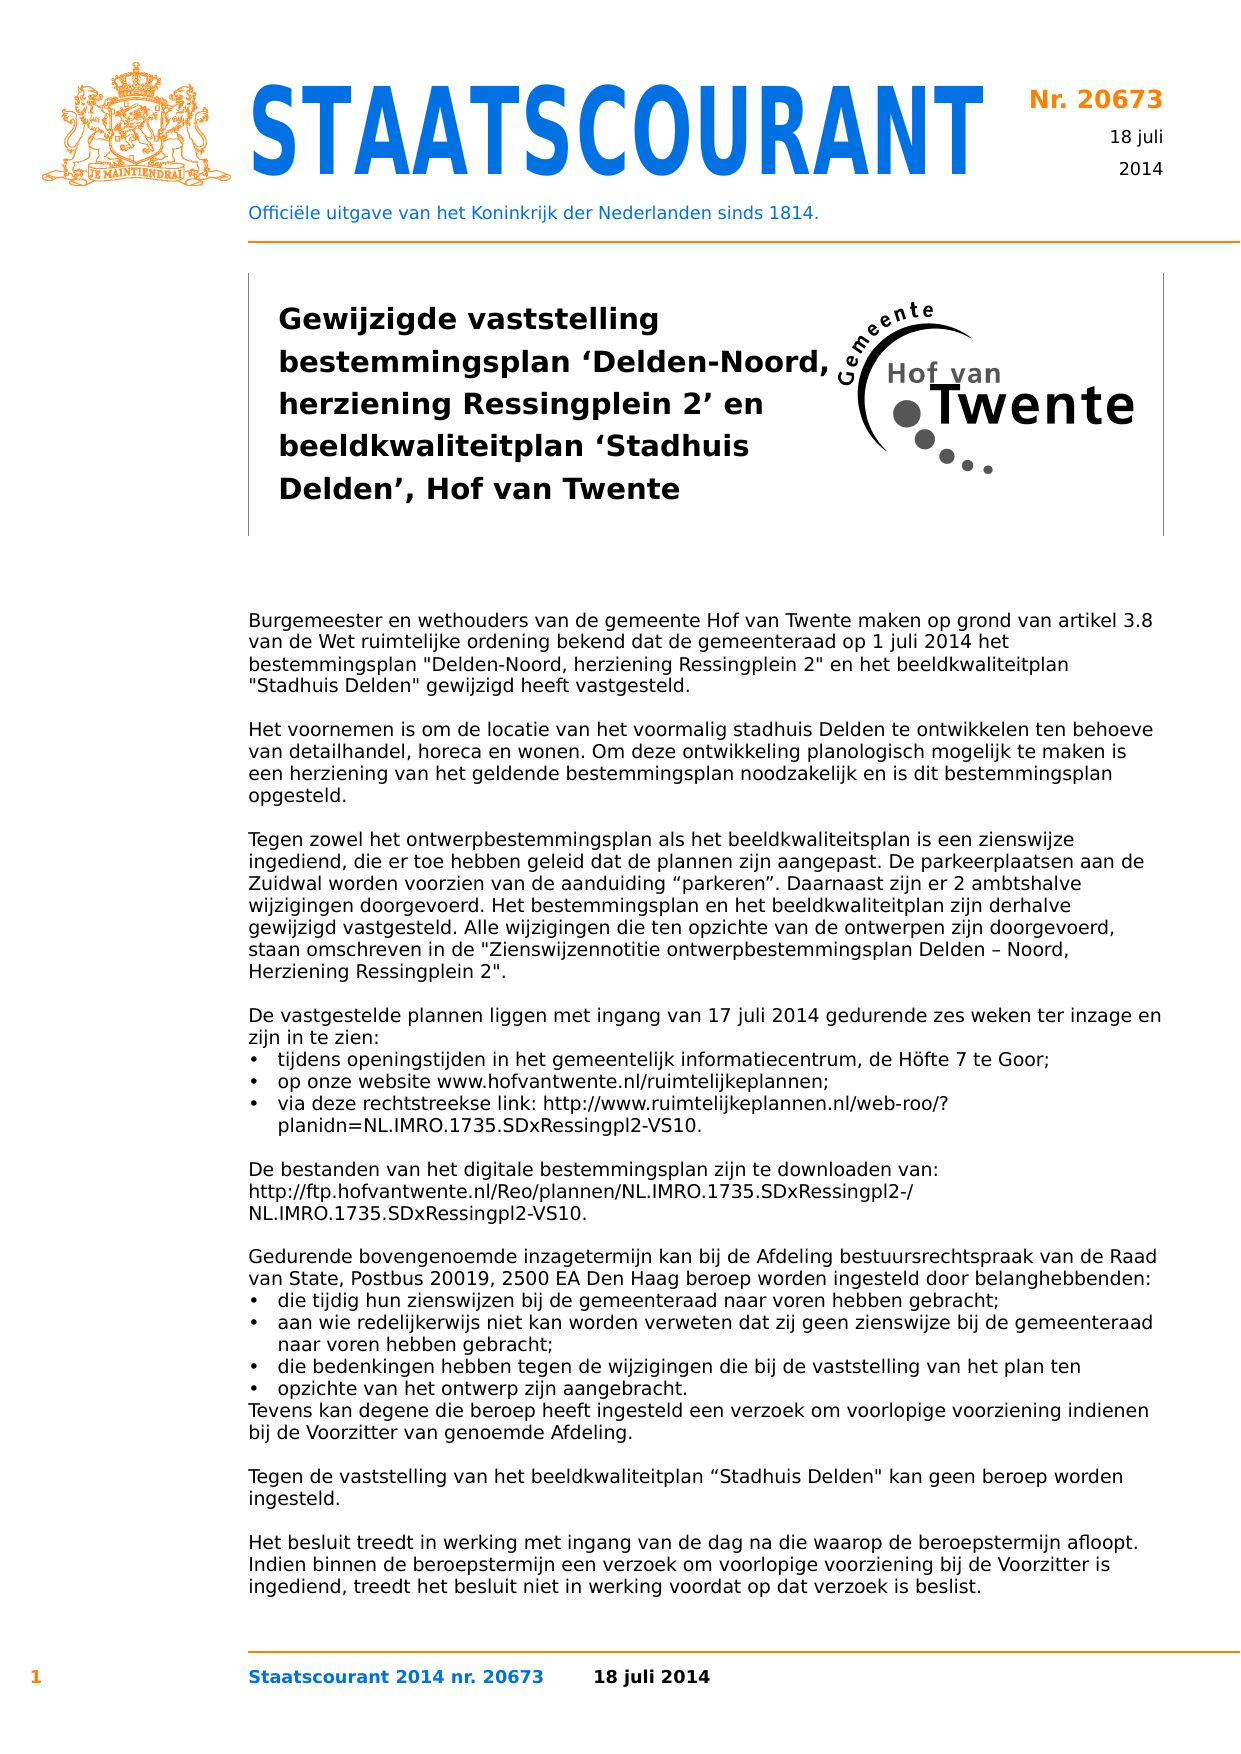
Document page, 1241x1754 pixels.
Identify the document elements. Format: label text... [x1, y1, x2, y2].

text • aan wie redelijkerwijs niet kan worden verweten dat zij geen zienswijze bij de gemeenteraad naar voren hebben gebracht; [248, 1312, 1163, 1356]
picture [838, 302, 1134, 474]
text • op onze website www.hofvantwente.nl/ruimtelijkeplannen; [248, 1071, 1163, 1093]
table_cell 2014 [998, 153, 1240, 203]
subtitle Gewijzigde vaststelling bestemmingsplan ‘Delden-Noord, herziening Ressingplein 2’ en beeldkwaliteitplan ‘Stadhuis Delden’, Hof van Twente [249, 273, 1163, 536]
text • die tijdig hun zienswijzen bij de gemeenteraad naar voren hebben gebracht; [248, 1290, 1163, 1312]
table_cell 18 juli [998, 121, 1240, 153]
text • opzichte van het ontwerp zijn aangebracht. [248, 1378, 1163, 1400]
text • die bedenkingen hebben tegen de wijzigingen die bij de vaststelling van het plan ten [248, 1356, 1163, 1378]
table_header [25, 62, 248, 241]
text • via deze rechtstreekse link: http://www.ruimtelijkeplannen.nl/web-roo/?planidn=NL.IMRO.1735.SDxRessingpl2-VS10. [248, 1093, 1163, 1137]
text • tijdens openingstijden in het gemeentelijk informatiecentrum, de Höfte 7 te Goor; [248, 1049, 1163, 1071]
text Gedurende bovengenoemde inzagetermijn kan bij de Afdeling bestuursrechtspraak van de Raad van State, Postbus 20019, 2500 EA Den Haag beroep worden ingesteld door belanghebbenden: [248, 1246, 1163, 1290]
text De bestanden van het digitale bestemmingsplan zijn te downloaden van: http://ftp.hofvantwente.nl/Reo/plannen/NL.IMRO.1735.SDxRessingpl2-/NL.IMRO.1735.SDxRessingpl2-VS10. [248, 1158, 1163, 1224]
text De vastgestelde plannen liggen met ingang van 17 juli 2014 gedurende zes weken ter inzage en zijn in te zien: [248, 1005, 1163, 1049]
text Tegen de vaststelling van het beeldkwaliteitplan “Stadhuis Delden" kan geen beroep worden ingesteld. [248, 1466, 1163, 1510]
table_header Nr. 20673 [998, 62, 1240, 121]
text Indien binnen de beroepstermijn een verzoek om voorlopige voorziening bij de Voorzitter is ingediend, treedt het besluit niet in werking voordat op dat verzoek is beslist. [248, 1554, 1163, 1598]
table_header STAATSCOURANT [248, 62, 998, 203]
text Tevens kan degene die beroep heeft ingesteld een verzoek om voorlopige voorziening indienen bij de Voorzitter van genoemde Afdeling. [248, 1400, 1163, 1444]
table_cell Officiële uitgave van het Koninkrijk der Nederlanden sinds 1814. [248, 203, 1240, 241]
picture [41, 62, 231, 186]
text Burgemeester en wethouders van de gemeente Hof van Twente maken op grond van artikel 3.8 van de Wet ruimtelijke ordening bekend dat de gemeenteraad op 1 juli 2014 het bestemmingsplan "Delden-Noord, herziening Ressingplein 2" en het beeldkwaliteitplan "Stadhuis Delden" gewijzigd heeft vastgesteld. [248, 609, 1163, 697]
text Het voornemen is om de locatie van het voormalig stadhuis Delden te ontwikkelen ten behoeve van detailhandel, horeca en wonen. Om deze ontwikkeling planologisch mogelijk te maken is een herziening van het geldende bestemmingsplan noodzakelijk en is dit bestemmingsplan opgesteld. [248, 719, 1163, 807]
text Tegen zowel het ontwerpbestemmingsplan als het beeldkwaliteitsplan is een zienswijze ingediend, die er toe hebben geleid dat de plannen zijn aangepast. De parkeerplaatsen aan de Zuidwal worden voorzien van de aanduiding “parkeren”. Daarnaast zijn er 2 ambtshalve wijzigingen doorgevoerd. Het bestemmingsplan en het beeldkwaliteitplan zijn derhalve gewijzigd vastgesteld. Alle wijzigingen die ten opzichte van de ontwerpen zijn doorgevoerd, staan omschreven in de "Zienswijzennotitie ontwerpbestemmingsplan Delden – Noord, Herziening Ressingplein 2". [248, 829, 1163, 983]
text Het besluit treedt in werking met ingang van de dag na die waarop de beroepstermijn afloopt. [248, 1532, 1163, 1554]
